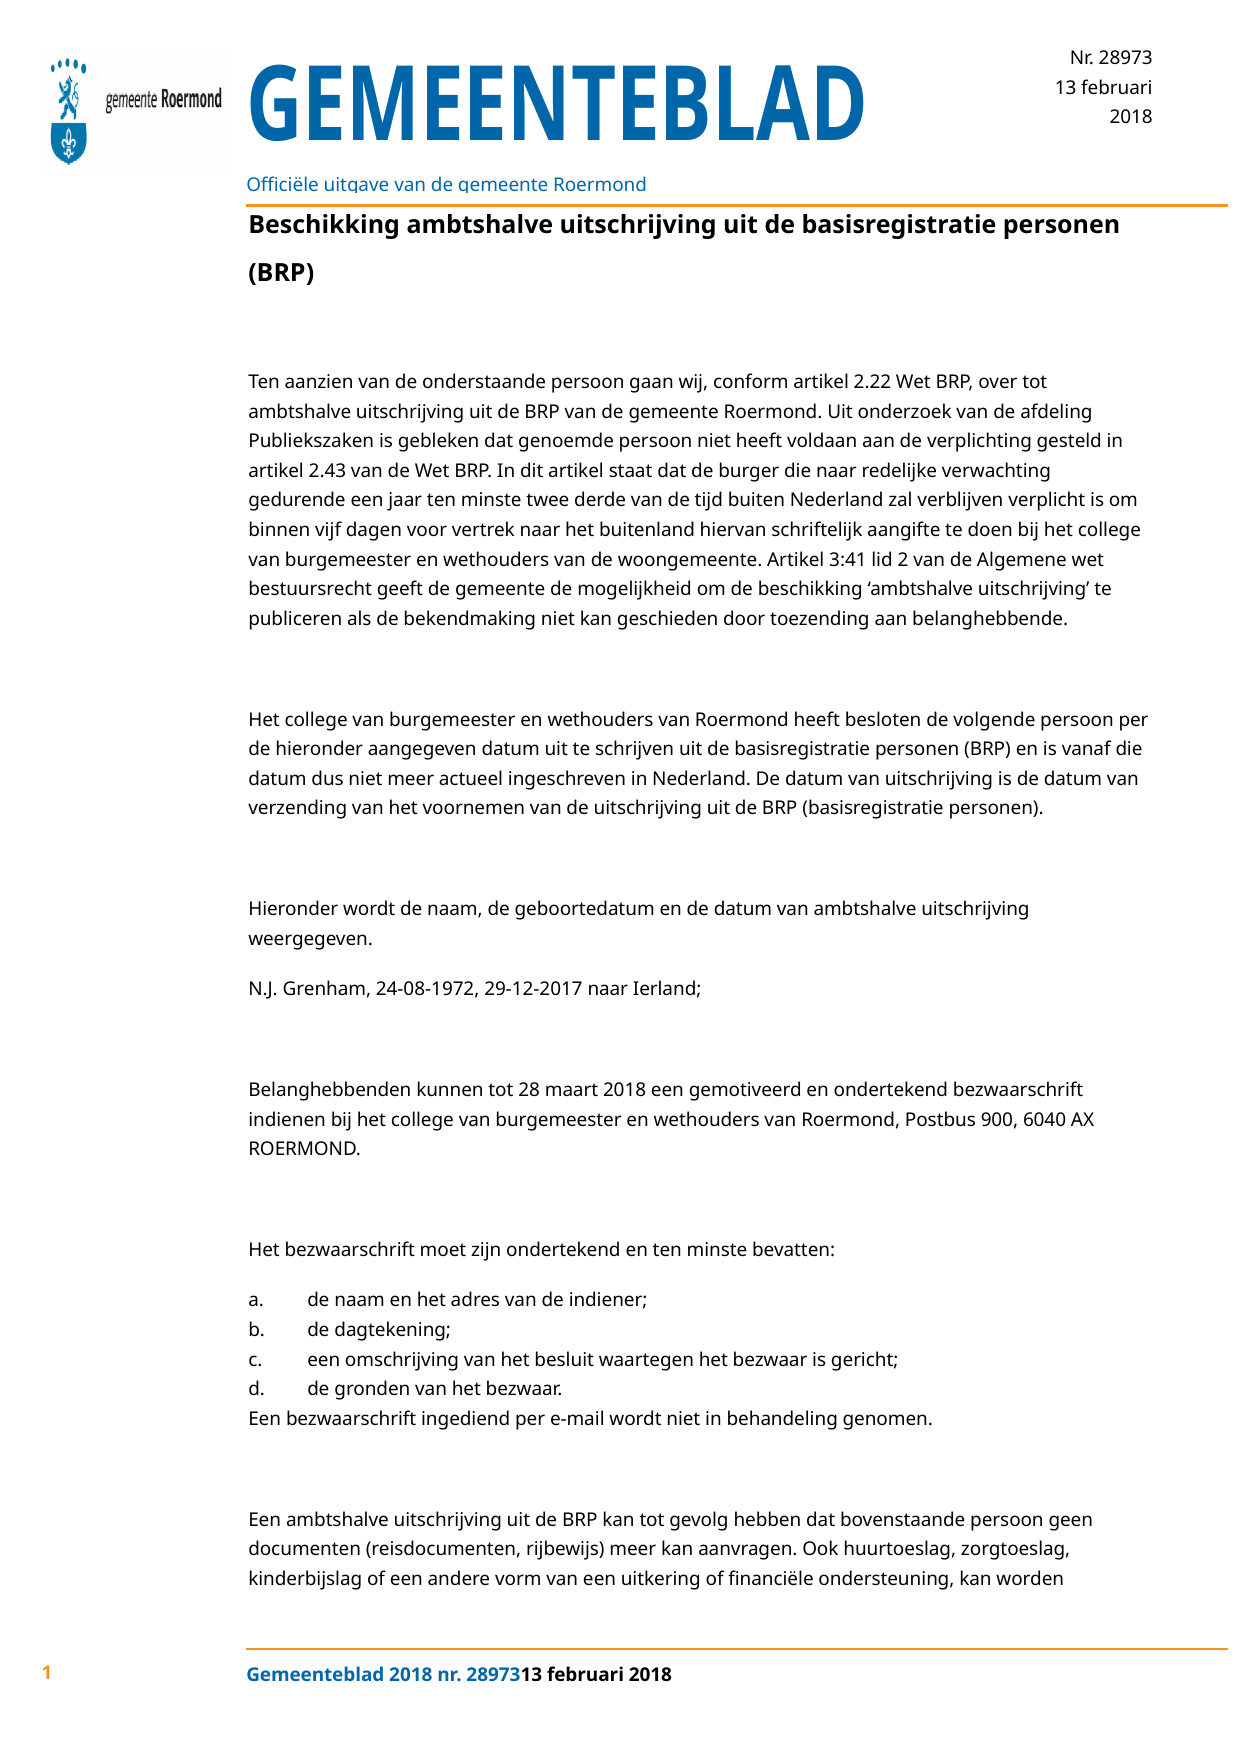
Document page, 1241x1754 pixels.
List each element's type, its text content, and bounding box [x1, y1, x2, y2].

text N.J. Grenham, 24-08-1972, 29-12-2017 naar Ierland; [248, 975, 1152, 1001]
text Het college van burgemeester en wethouders van Roermond heeft besloten de volgende persoon per de hieronder aangegeven datum uit te schrijven uit de basisregistratie personen (BRP) en is vanaf die datum dus niet meer actueel ingeschreven in Nederland. De datum van uitschrijving is de datum van verzending van het voornemen van de uitschrijving uit de BRP (basisregistratie personen). [248, 706, 1152, 820]
text Een ambtshalve uitschrijving uit de BRP kan tot gevolg hebben dat bovenstaande persoon geen documenten (reisdocumenten, rijbewijs) meer kan aanvragen. Ook huurtoeslag, zorgtoeslag, kinderbijslag of een andere vorm van een uitkering of financiële ondersteuning, kan worden [248, 1506, 1152, 1591]
text Ten aanzien van de onderstaande persoon gaan wij, conform artikel 2.22 Wet BRP, over tot ambtshalve uitschrijving uit de BRP van de gemeente Roermond. Uit onderzoek van de afdeling Publiekszaken is gebleken dat genoemde persoon niet heeft voldaan aan de verplichting gesteld in artikel 2.43 van de Wet BRP. In dit artikel staat dat de burger die naar redelijke verwachting gedurende een jaar ten minste twee derde van de tijd buiten Nederland zal verblijven verplicht is om binnen vijf dagen voor vertrek naar het buitenland hiervan schriftelijk aangifte te doen bij het college van burgemeester en wethouders van de woongemeente. Artikel 3:41 lid 2 van de Algemene wet bestuursrecht geeft de gemeente de mogelijkheid om de beschikking ‘ambtshalve uitschrijving’ te publiceren als de bekendmaking niet kan geschieden door toezending aan belanghebbende. [248, 368, 1152, 631]
text Het bezwaarschrift moet zijn ondertekend en ten minste bevatten: [248, 1236, 1152, 1262]
list de dagtekening; [248, 1316, 1152, 1342]
list de naam en het adres van de indiener; [248, 1287, 1152, 1312]
picture [41, 47, 231, 172]
text Hieronder wordt de naam, de geboortedatum en de datum van ambtshalve uitschrijving weergegeven. [248, 895, 1152, 951]
list de gronden van het bezwaar. [248, 1375, 1152, 1401]
text Beschikking ambtshalve uitschrijving uit de basisregistratie personen (BRP) [248, 207, 1152, 288]
text Belanghebbenden kunnen tot 28 maart 2018 een gemotiveerd en ondertekend bezwaarschrift indienen bij het college van burgemeester en wethouders van Roermond, Postbus 900, 6040 AX ROERMOND. [248, 1076, 1152, 1161]
text Een bezwaarschrift ingediend per e-mail wordt niet in behandeling genomen. [248, 1405, 1152, 1431]
list een omschrijving van het besluit waartegen het bezwaar is gericht; [248, 1346, 1152, 1372]
